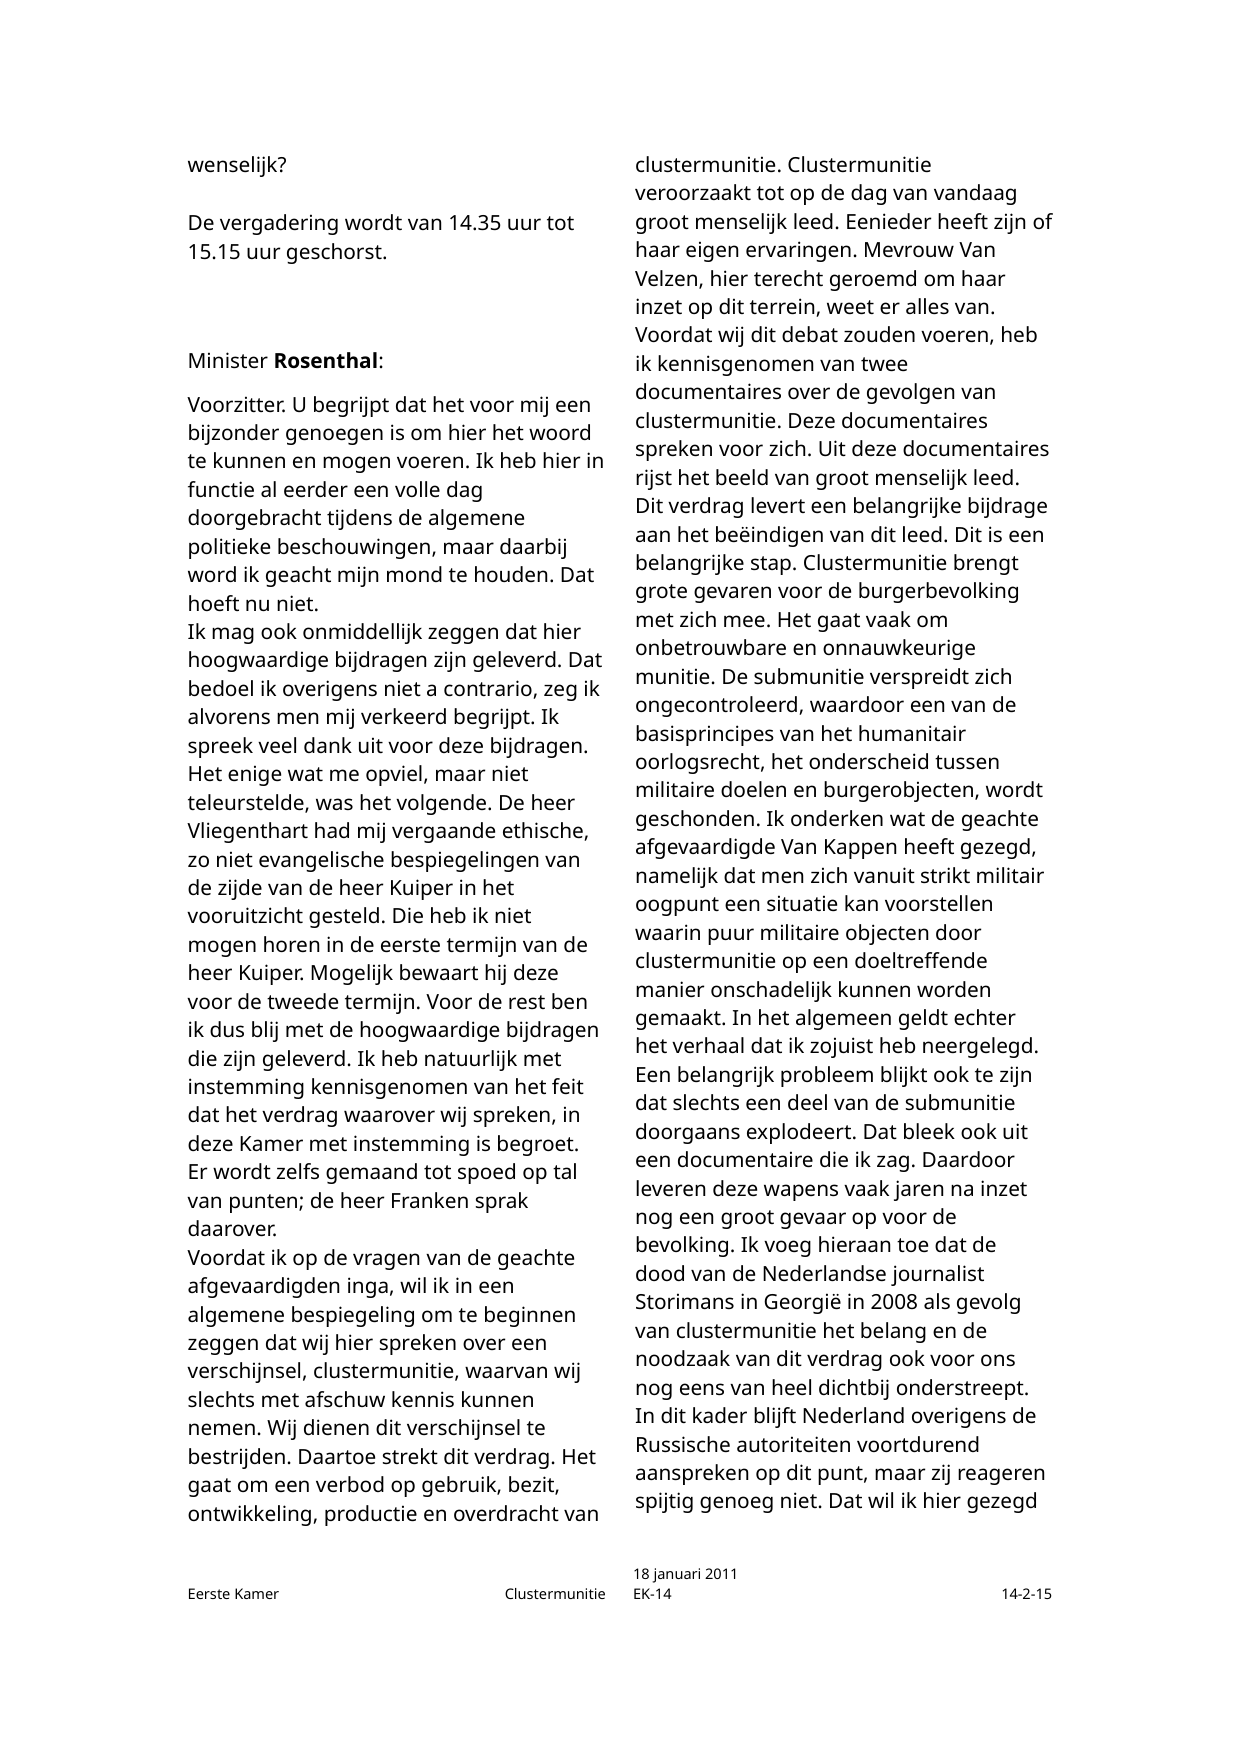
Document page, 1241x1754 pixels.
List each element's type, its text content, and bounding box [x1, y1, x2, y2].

text Voorzitter. U begrijpt dat het voor mij een bijzonder genoegen is om hier het woord te kunnen en mogen voeren. Ik heb hier in functie al eerder een volle dag doorgebracht tijdens de algemene politieke beschouwingen, maar daarbij word ik geacht mijn mond te houden. Dat hoeft nu niet. [187, 390, 605, 617]
text Minister Rosenthal: [187, 346, 605, 375]
text clustermunitie. Clustermunitie veroorzaakt tot op de dag van vandaag groot menselijk leed. Eenieder heeft zijn of haar eigen ervaringen. Mevrouw Van Velzen, hier terecht geroemd om haar inzet op dit terrein, weet er alles van. Voordat wij dit debat zouden voeren, heb ik kennisgenomen van twee documentaires over de gevolgen van clustermunitie. Deze documentaires spreken voor zich. Uit deze documentaires rijst het beeld van groot menselijk leed. [635, 150, 1053, 491]
text Een belangrijk probleem blijkt ook te zijn dat slechts een deel van de submunitie doorgaans explodeert. Dat bleek ook uit een documentaire die ik zag. Daardoor leveren deze wapens vaak jaren na inzet nog een groot gevaar op voor de bevolking. Ik voeg hieraan toe dat de dood van de Nederlandse journalist Storimans in Georgië in 2008 als gevolg van clustermunitie het belang en de noodzaak van dit verdrag ook voor ons nog eens van heel dichtbij onderstreept. In dit kader blijft Nederland overigens de Russische autoriteiten voortdurend aanspreken op dit punt, maar zij reageren spijtig genoeg niet. Dat wil ik hier gezegd [635, 1060, 1053, 1515]
text Dit verdrag levert een belangrijke bijdrage aan het beëindigen van dit leed. Dit is een belangrijke stap. Clustermunitie brengt grote gevaren voor de burgerbevolking met zich mee. Het gaat vaak om onbetrouwbare en onnauwkeurige munitie. De submunitie verspreidt zich ongecontroleerd, waardoor een van de basisprincipes van het humanitair oorlogsrecht, het onderscheid tussen militaire doelen en burgerobjecten, wordt geschonden. Ik onderken wat de geachte afgevaardigde Van Kappen heeft gezegd, namelijk dat men zich vanuit strikt militair oogpunt een situatie kan voorstellen waarin puur militaire objecten door clustermunitie op een doeltreffende manier onschadelijk kunnen worden gemaakt. In het algemeen geldt echter het verhaal dat ik zojuist heb neergelegd. [635, 491, 1053, 1060]
text Ik mag ook onmiddellijk zeggen dat hier hoogwaardige bijdragen zijn geleverd. Dat bedoel ik overigens niet a contrario, zeg ik alvorens men mij verkeerd begrijpt. Ik spreek veel dank uit voor deze bijdragen. Het enige wat me opviel, maar niet teleurstelde, was het volgende. De heer Vliegenthart had mij vergaande ethische, zo niet evangelische bespiegelingen van de zijde van de heer Kuiper in het vooruitzicht gesteld. Die heb ik niet mogen horen in de eerste termijn van de heer Kuiper. Mogelijk bewaart hij deze voor de tweede termijn. Voor de rest ben ik dus blij met de hoogwaardige bijdragen die zijn geleverd. Ik heb natuurlijk met instemming kennisgenomen van het feit dat het verdrag waarover wij spreken, in deze Kamer met instemming is begroet. Er wordt zelfs gemaand tot spoed op tal van punten; de heer Franken sprak daarover. [187, 617, 605, 1243]
text De vergadering wordt van 14.35 uur tot 15.15 uur geschorst. [187, 208, 605, 265]
text wenselijk? [187, 150, 605, 178]
text  [187, 295, 605, 324]
text Voordat ik op de vragen van de geachte afgevaardigden inga, wil ik in een algemene bespiegeling om te beginnen zeggen dat wij hier spreken over een verschijnsel, clustermunitie, waarvan wij slechts met afschuw kennis kunnen nemen. Wij dienen dit verschijnsel te bestrijden. Daartoe strekt dit verdrag. Het gaat om een verbod op gebruik, bezit, ontwikkeling, productie en overdracht van [187, 1243, 605, 1527]
